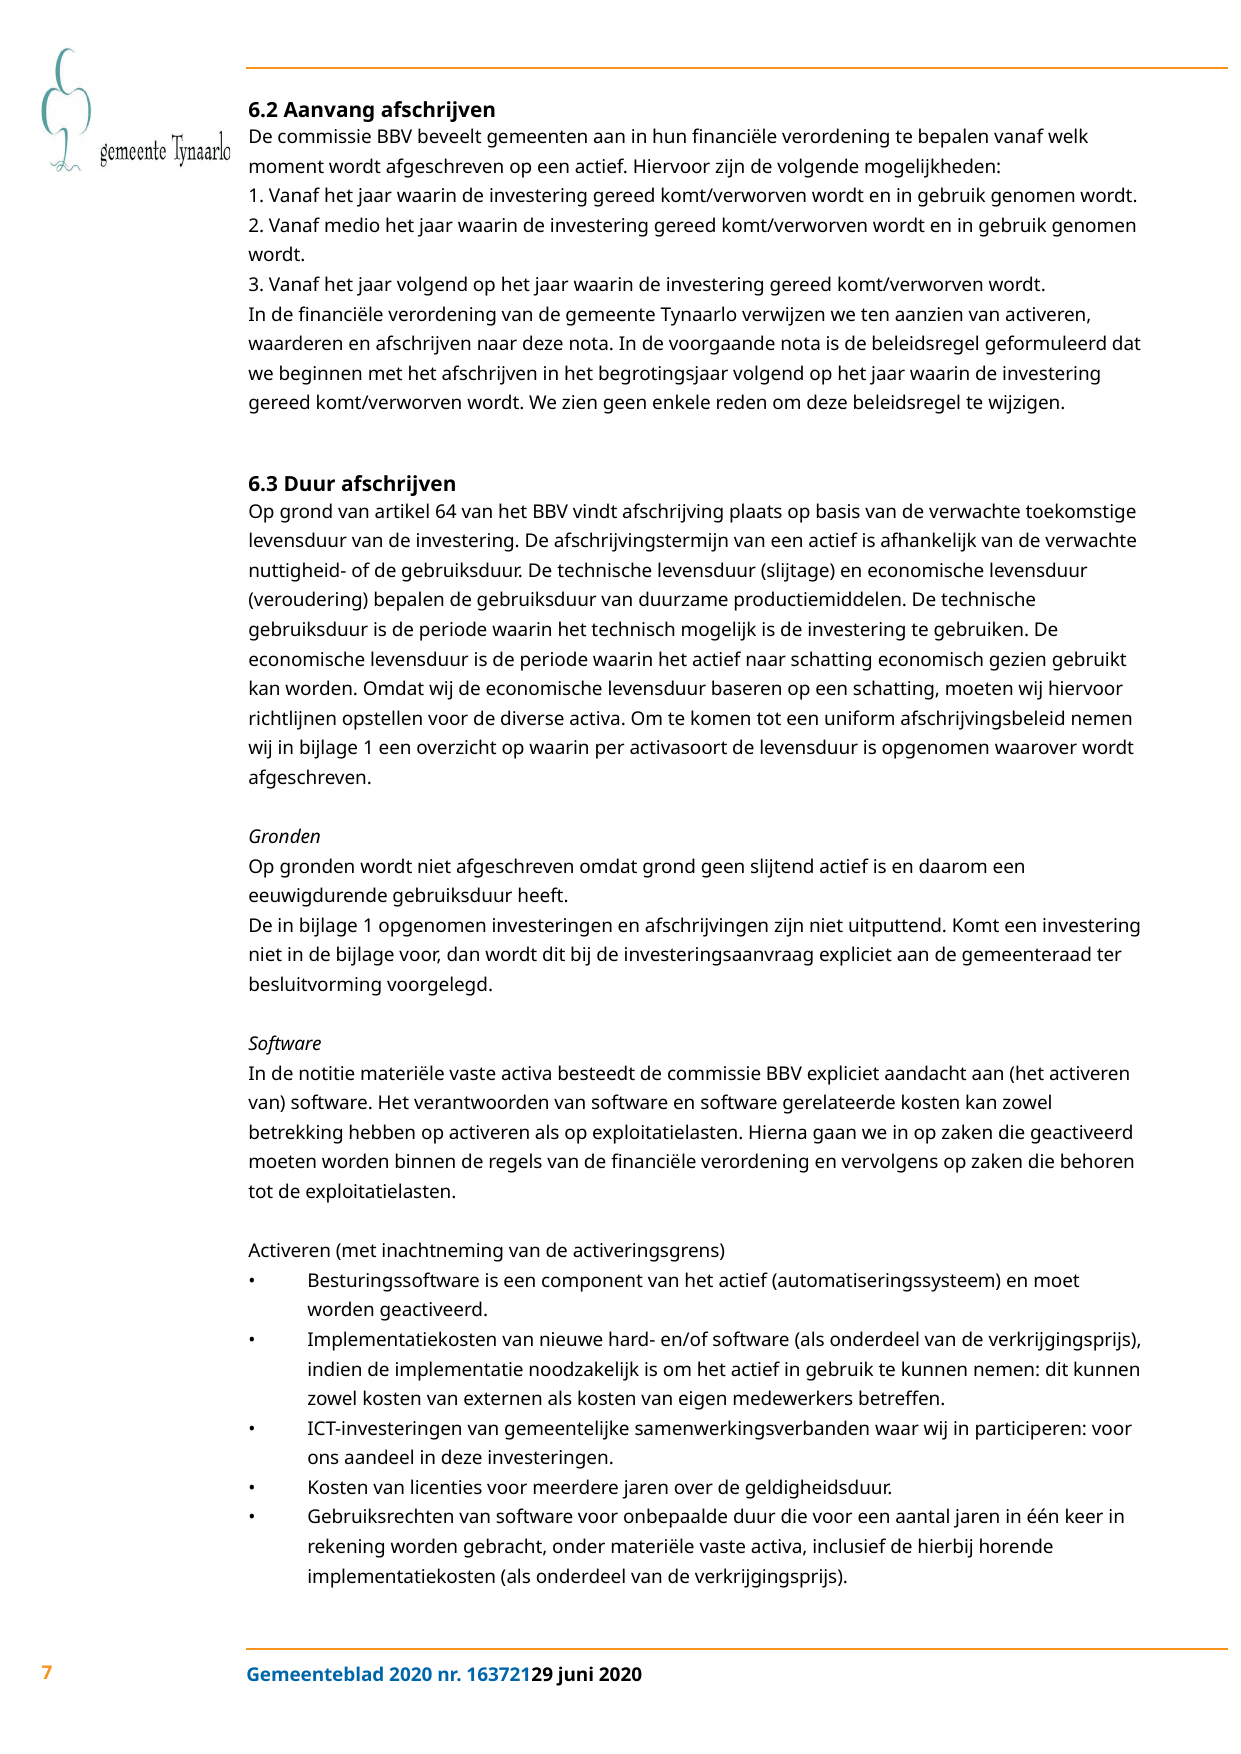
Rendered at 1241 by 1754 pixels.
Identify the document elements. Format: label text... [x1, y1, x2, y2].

text 1. Vanaf het jaar waarin de investering gereed komt/verworven wordt en in gebruik genomen wordt. [248, 182, 1152, 208]
text De commissie BBV beveelt gemeenten aan in hun financiële verordening te bepalen vanaf welk moment wordt afgeschreven op een actief. Hiervoor zijn de volgende mogelijkheden: [248, 123, 1152, 178]
list Gebruiksrechten van software voor onbepaalde duur die voor een aantal jaren in één keer in rekening worden gebracht, onder materiële vaste activa, inclusief de hierbij horende implementatiekosten (als onderdeel van de verkrijgingsprijs). [248, 1504, 1152, 1589]
list Implementatiekosten van nieuwe hard- en/of software (als onderdeel van de verkrijgingsprijs), indien de implementatie noodzakelijk is om het actief in gebruik te kunnen nemen: dit kunnen zowel kosten van externen als kosten van eigen medewerkers betreffen. [248, 1326, 1152, 1411]
text 6.2 Aanvang afschrijven [248, 95, 1152, 123]
list ICT-investeringen van gemeentelijke samenwerkingsverbanden waar wij in participeren: voor ons aandeel in deze investeringen. [248, 1415, 1152, 1470]
text De in bijlage 1 opgenomen investeringen en afschrijvingen zijn niet uitputtend. Komt een investering niet in de bijlage voor, dan wordt dit bij de investeringsaanvraag expliciet aan de gemeenteraad ter besluitvorming voorgelegd. [248, 912, 1152, 997]
text 2. Vanaf medio het jaar waarin de investering gereed komt/verworven wordt en in gebruik genomen wordt. [248, 212, 1152, 267]
text Activeren (met inachtneming van de activeringsgrens) [248, 1237, 1152, 1263]
text In de notitie materiële vaste activa besteedt de commissie BBV expliciet aandacht aan (het activeren van) software. Het verantwoorden van software en software gerelateerde kosten kan zowel betrekking hebben op activeren als op exploitatielasten. Hierna gaan we in op zaken die geactiveerd moeten worden binnen de regels van de financiële verordening en vervolgens op zaken die behoren tot de exploitatielasten. [248, 1060, 1152, 1204]
list Besturingssoftware is een component van het actief (automatiseringssysteem) en moet worden geactiveerd. [248, 1267, 1152, 1322]
picture [41, 47, 231, 172]
text Op gronden wordt niet afgeschreven omdat grond geen slijtend actief is en daarom een eeuwigdurende gebruiksduur heeft. [248, 853, 1152, 908]
text Op grond van artikel 64 van het BBV vindt afschrijving plaats op basis van de verwachte toekomstige levensduur van de investering. De afschrijvingstermijn van een actief is afhankelijk van de verwachte nuttigheid- of de gebruiksduur. De technische levensduur (slijtage) en economische levensduur (veroudering) bepalen de gebruiksduur van duurzame productiemiddelen. De technische gebruiksduur is de periode waarin het technisch mogelijk is de investering te gebruiken. De economische levensduur is de periode waarin het actief naar schatting economisch gezien gebruikt kan worden. Omdat wij de economische levensduur baseren op een schatting, moeten wij hiervoor richtlijnen opstellen voor de diverse activa. Om te komen tot een uniform afschrijvingsbeleid nemen wij in bijlage 1 een overzicht op waarin per activasoort de levensduur is opgenomen waarover wordt afgeschreven. [248, 498, 1152, 790]
text 6.3 Duur afschrijven [248, 469, 1152, 498]
list Kosten van licenties voor meerdere jaren over de geldigheidsduur. [248, 1474, 1152, 1500]
text Software [248, 1030, 1152, 1056]
text Gronden [248, 823, 1152, 849]
text In de financiële verordening van de gemeente Tynaarlo verwijzen we ten aanzien van activeren, waarderen en afschrijven naar deze nota. In de voorgaande nota is de beleidsregel geformuleerd dat we beginnen met het afschrijven in het begrotingsjaar volgend op het jaar waarin de investering gereed komt/verworven wordt. We zien geen enkele reden om deze beleidsregel te wijzigen. [248, 301, 1152, 415]
text 3. Vanaf het jaar volgend op het jaar waarin de investering gereed komt/verworven wordt. [248, 271, 1152, 297]
